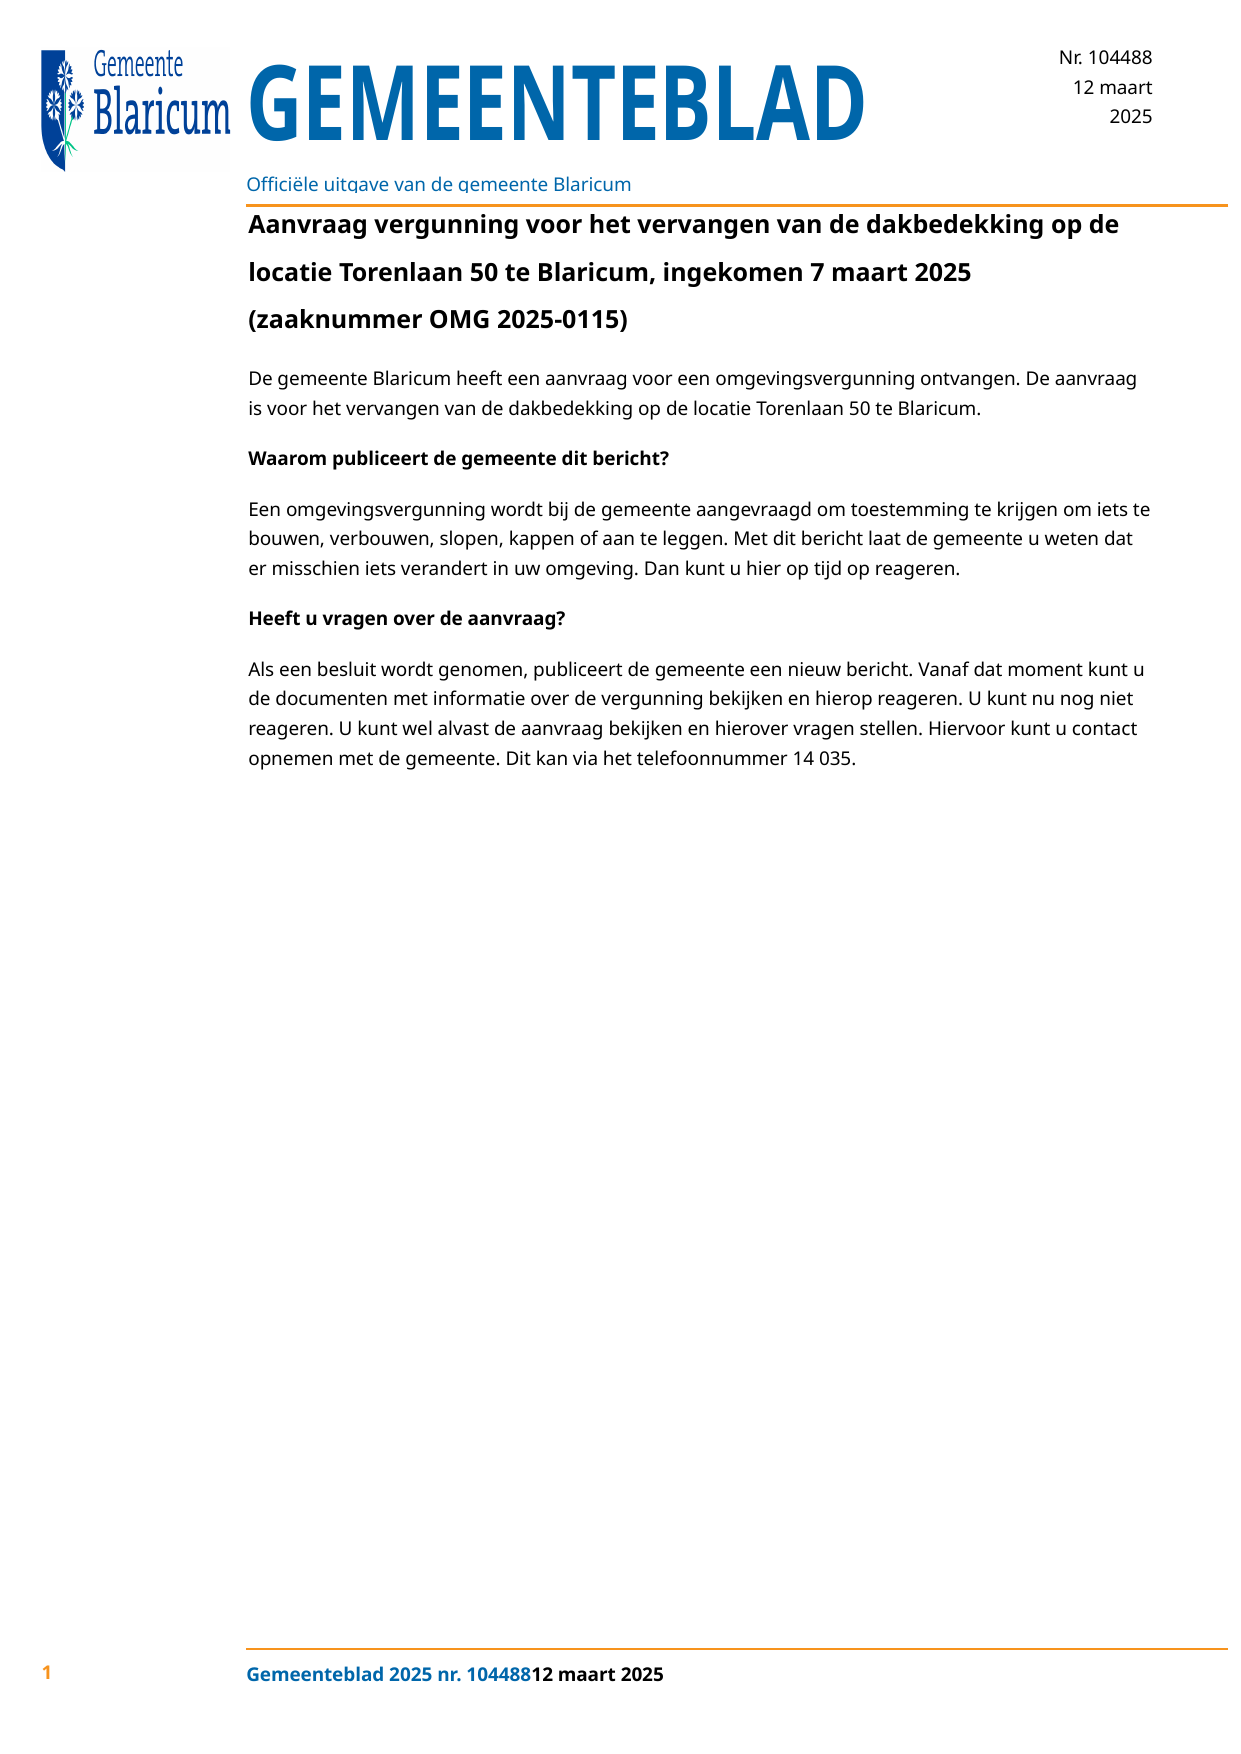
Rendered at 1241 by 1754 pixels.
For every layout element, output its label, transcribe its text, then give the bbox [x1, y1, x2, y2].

text Heeft u vragen over de aanvraag? [248, 606, 1152, 631]
text Waarom publiceert de gemeente dit bericht? [248, 446, 1152, 471]
text Een omgevingsvergunning wordt bij de gemeente aangevraagd om toestemming te krijgen om iets te bouwen, verbouwen, slopen, kappen of aan te leggen. Met dit bericht laat de gemeente u weten dat er misschien iets verandert in uw omgeving. Dan kunt u hier op tijd op reageren. [248, 496, 1152, 581]
text Als een besluit wordt genomen, publiceert de gemeente een nieuw bericht. Vanaf dat moment kunt u de documenten met informatie over de vergunning bekijken en hierop reageren. U kunt nu nog niet reageren. U kunt wel alvast de aanvraag bekijken en hierover vragen stellen. Hiervoor kunt u contact opnemen met de gemeente. Dit kan via het telefoonnummer 14 035. [248, 656, 1152, 770]
picture [41, 47, 231, 172]
text Aanvraag vergunning voor het vervangen van de dakbedekking op de locatie Torenlaan 50 te Blaricum, ingekomen 7 maart 2025 (zaaknummer OMG 2025-0115) [248, 207, 1152, 336]
text De gemeente Blaricum heeft een aanvraag voor een omgevingsvergunning ontvangen. De aanvraag is voor het vervangen van de dakbedekking op de locatie Torenlaan 50 te Blaricum. [248, 366, 1152, 421]
